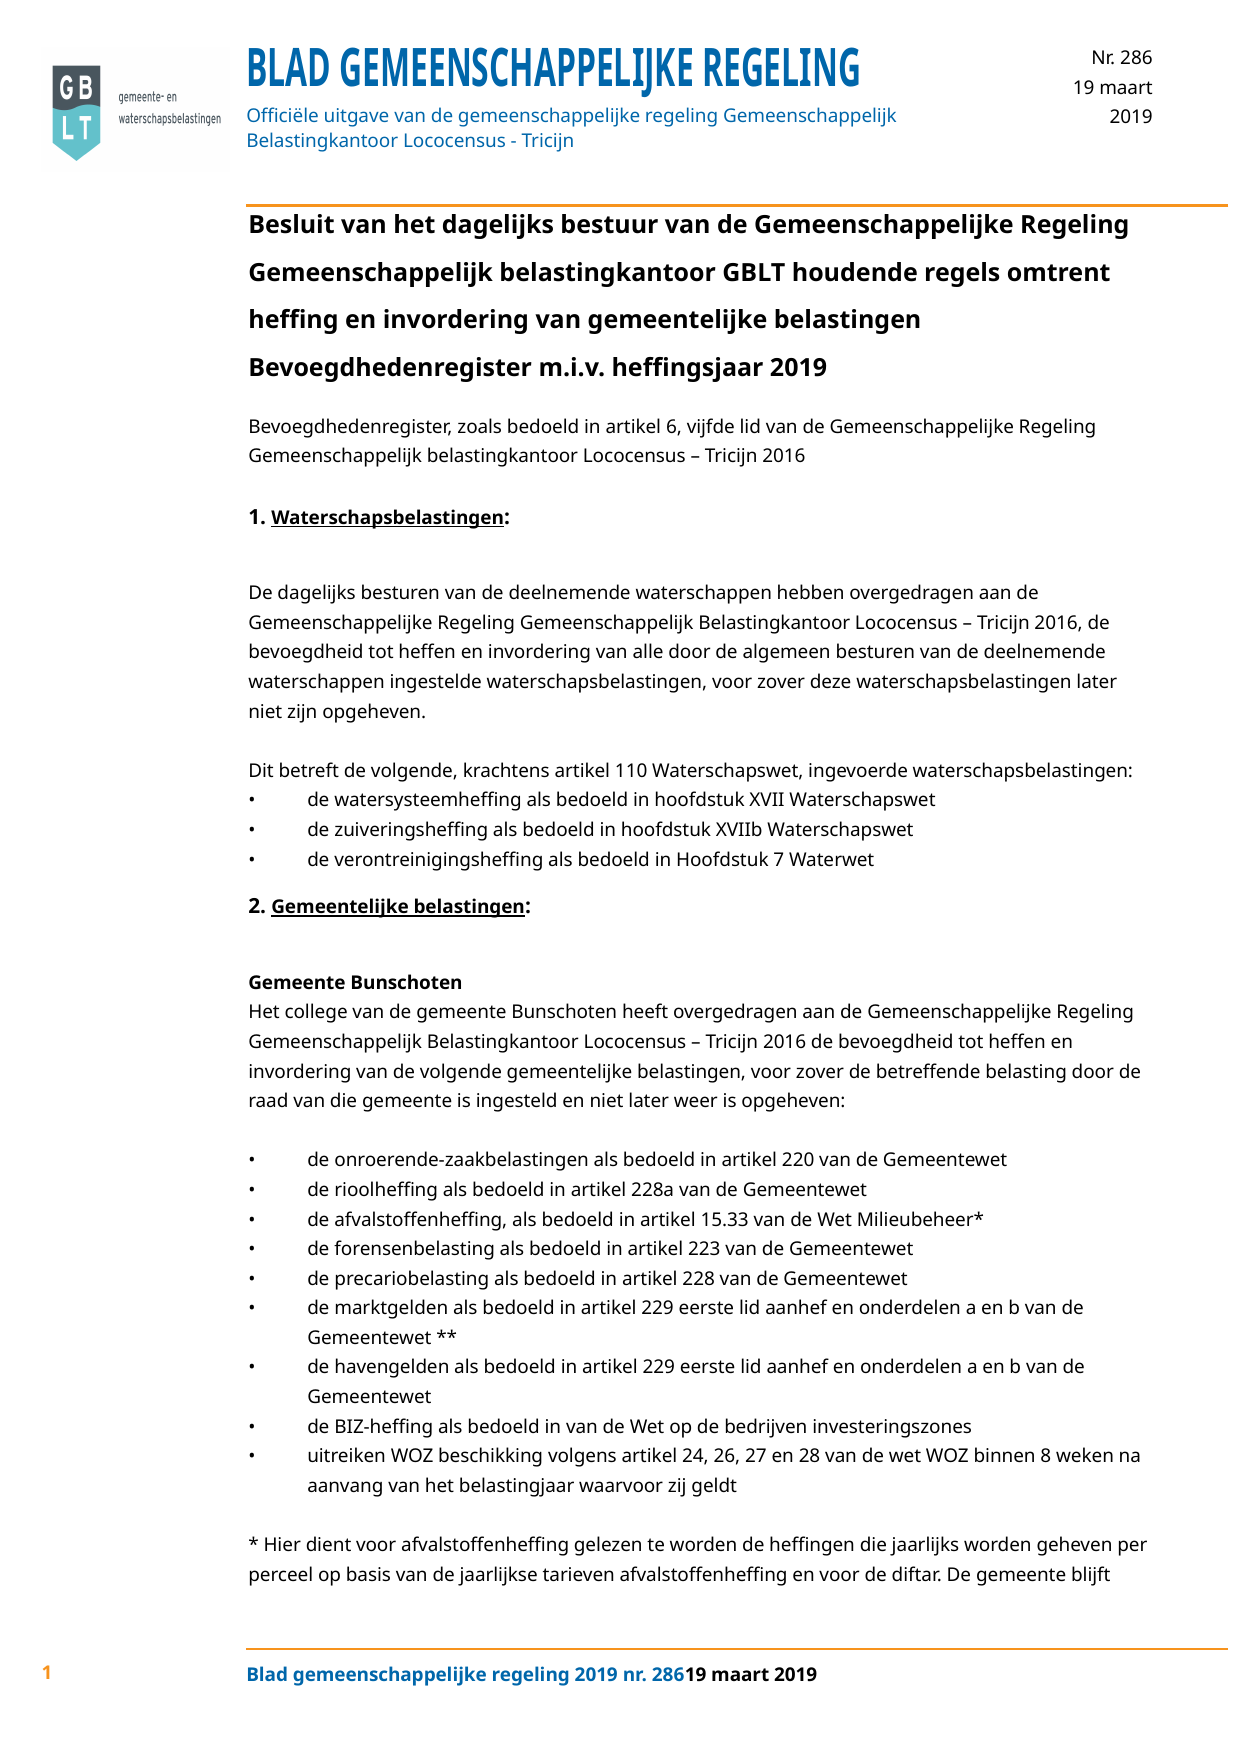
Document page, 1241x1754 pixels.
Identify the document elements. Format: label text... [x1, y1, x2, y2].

text Bevoegdhedenregister, zoals bedoeld in artikel 6, vijfde lid van de Gemeenschappelijke Regeling Gemeenschappelijk belastingkantoor Lococensus – Tricijn 2016 [248, 413, 1152, 468]
text Gemeente Bunschoten [248, 969, 1152, 995]
text De dagelijks besturen van de deelnemende waterschappen hebben overgedragen aan de Gemeenschappelijke Regeling Gemeenschappelijk Belastingkantoor Lococensus – Tricijn 2016, de bevoegdheid tot heffen en invordering van alle door de algemeen besturen van de deelnemende waterschappen ingestelde waterschapsbelastingen, voor zover deze waterschapsbelastingen later niet zijn opgeheven. [248, 579, 1152, 724]
list de afvalstoffenheffing, als bedoeld in artikel 15.33 van de Wet Milieubeheer* [248, 1206, 1152, 1232]
text Besluit van het dagelijks bestuur van de Gemeenschappelijke Regeling Gemeenschappelijk belastingkantoor GBLT houdende regels omtrent heffing en invordering van gemeentelijke belastingen Bevoegdhedenregister m.i.v. heffingsjaar 2019 [248, 207, 1152, 384]
text 2. Gemeentelijke belastingen: [248, 891, 1152, 920]
picture [41, 47, 231, 172]
list de watersysteemheffing als bedoeld in hoofdstuk XVII Waterschapswet [248, 787, 1152, 812]
list de havengelden als bedoeld in artikel 229 eerste lid aanhef en onderdelen a en b van de Gemeentewet [248, 1354, 1152, 1409]
list de marktgelden als bedoeld in artikel 229 eerste lid aanhef en onderdelen a en b van de Gemeentewet ** [248, 1294, 1152, 1350]
list de rioolheffing als bedoeld in artikel 228a van de Gemeentewet [248, 1176, 1152, 1202]
text 1. Waterschapsbelastingen: [248, 502, 1152, 530]
text * Hier dient voor afvalstoffenheffing gelezen te worden de heffingen die jaarlijks worden geheven per perceel op basis van de jaarlijkse tarieven afvalstoffenheffing en voor de diftar. De gemeente blijft [248, 1531, 1152, 1587]
text Dit betreft de volgende, krachtens artikel 110 Waterschapswet, ingevoerde waterschapsbelastingen: [248, 757, 1152, 783]
list de verontreinigingsheffing als bedoeld in Hoofdstuk 7 Waterwet [248, 846, 1152, 872]
list uitreiken WOZ beschikking volgens artikel 24, 26, 27 en 28 van de wet WOZ binnen 8 weken na aanvang van het belastingjaar waarvoor zij geldt [248, 1442, 1152, 1498]
list de precariobelasting als bedoeld in artikel 228 van de Gemeentewet [248, 1265, 1152, 1291]
list de BIZ-heffing als bedoeld in van de Wet op de bedrijven investeringszones [248, 1413, 1152, 1439]
text Het college van de gemeente Bunschoten heeft overgedragen aan de Gemeenschappelijke Regeling Gemeenschappelijk Belastingkantoor Lococensus – Tricijn 2016 de bevoegdheid tot heffen en invordering van de volgende gemeentelijke belastingen, voor zover de betreffende belasting door de raad van die gemeente is ingesteld en niet later weer is opgeheven: [248, 999, 1152, 1113]
list de zuiveringsheffing als bedoeld in hoofdstuk XVIIb Waterschapswet [248, 816, 1152, 842]
list de forensenbelasting als bedoeld in artikel 223 van de Gemeentewet [248, 1235, 1152, 1261]
list de onroerende-zaakbelastingen als bedoeld in artikel 220 van de Gemeentewet [248, 1147, 1152, 1172]
